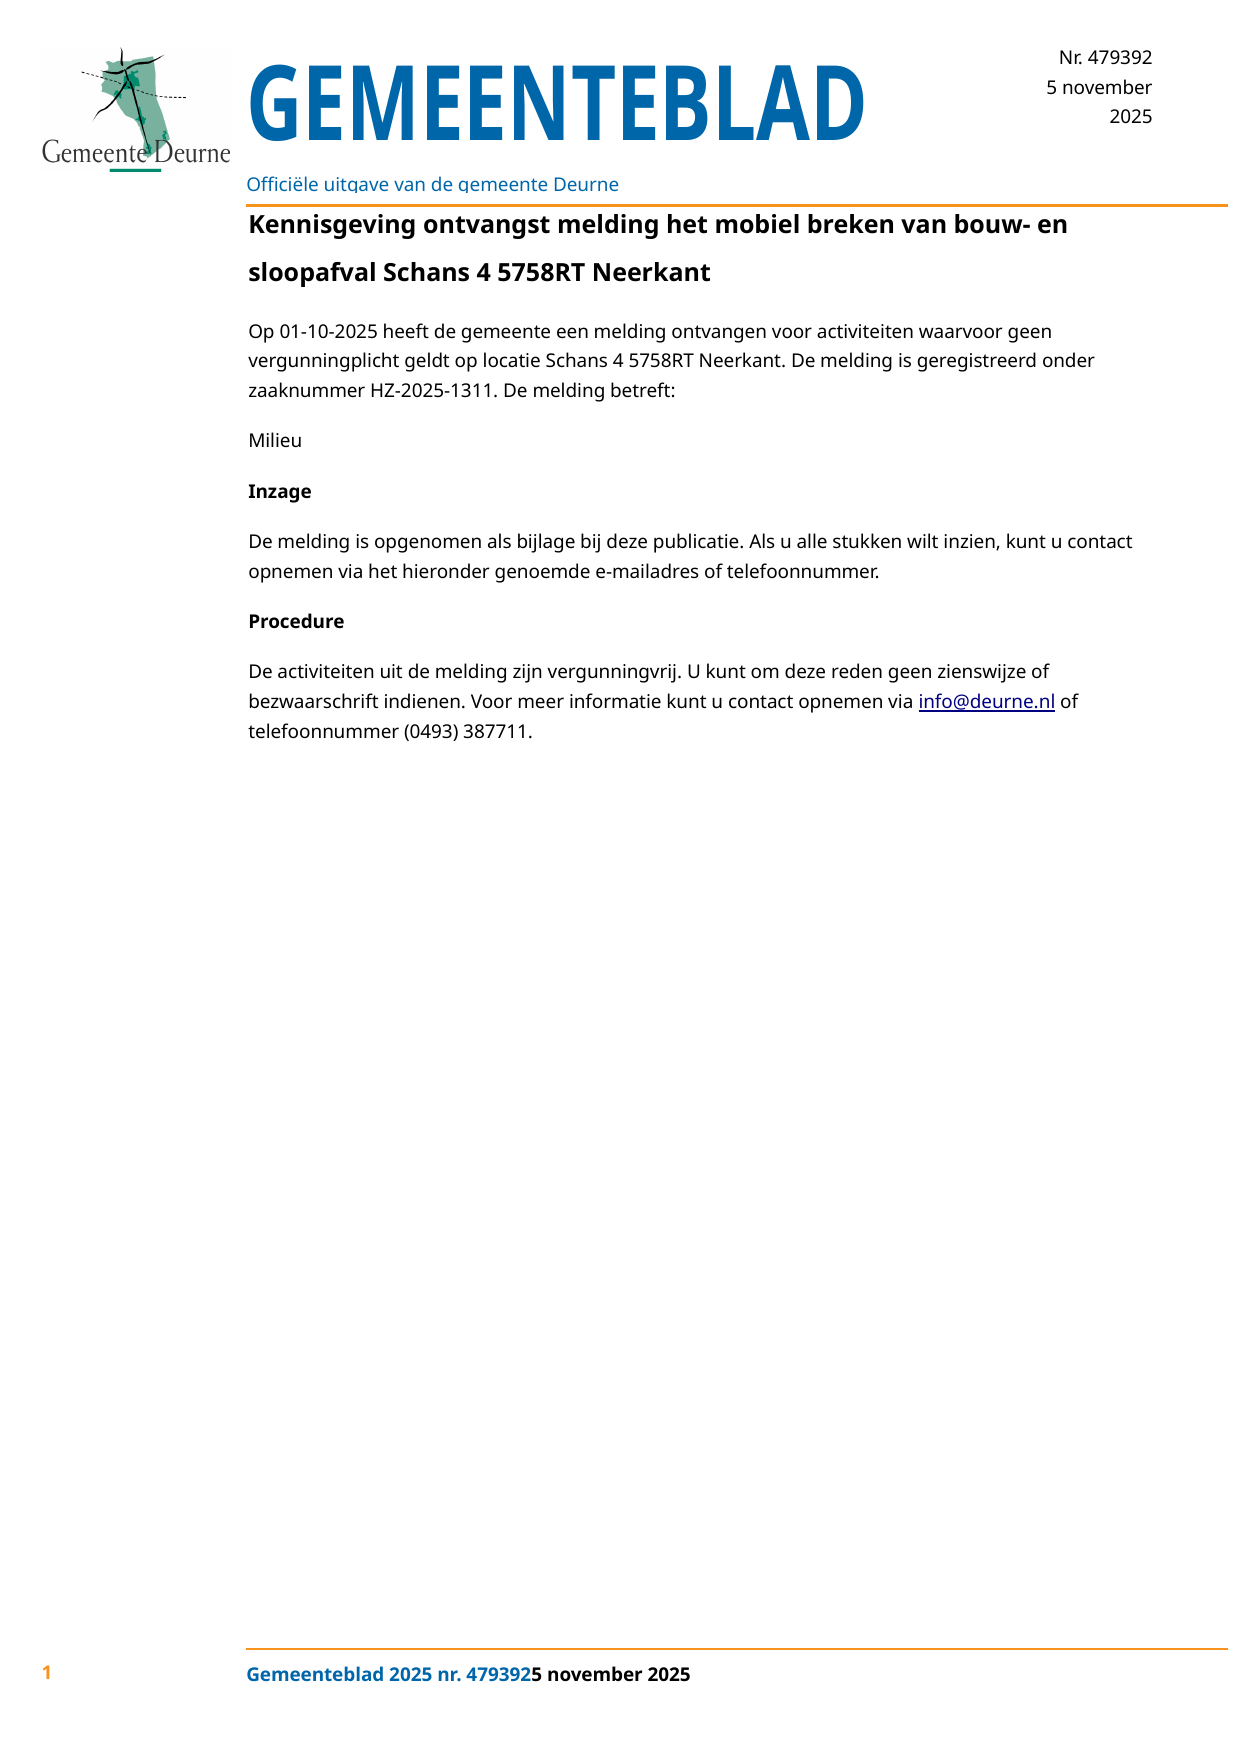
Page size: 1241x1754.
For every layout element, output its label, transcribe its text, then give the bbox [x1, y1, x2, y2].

text De activiteiten uit de melding zijn vergunningvrij. U kunt om deze reden geen zienswijze of bezwaarschrift indienen. Voor meer informatie kunt u contact opnemen via info@deurne.nl of telefoonnummer (0493) 387711. [248, 659, 1152, 744]
text Inzage [248, 478, 1152, 504]
text De melding is opgenomen als bijlage bij deze publicatie. Als u alle stukken wilt inzien, kunt u contact opnemen via het hieronder genoemde e-mailadres of telefoonnummer. [248, 528, 1152, 584]
text Milieu [248, 427, 1152, 453]
text Procedure [248, 608, 1152, 634]
text Kennisgeving ontvangst melding het mobiel breken van bouw- en sloopafval Schans 4 5758RT Neerkant [248, 207, 1152, 288]
picture [41, 47, 231, 172]
text Op 01-10-2025 heeft de gemeente een melding ontvangen voor activiteiten waarvoor geen vergunningplicht geldt op locatie Schans 4 5758RT Neerkant. De melding is geregistreerd onder zaaknummer HZ-2025-1311. De melding betreft: [248, 318, 1152, 403]
